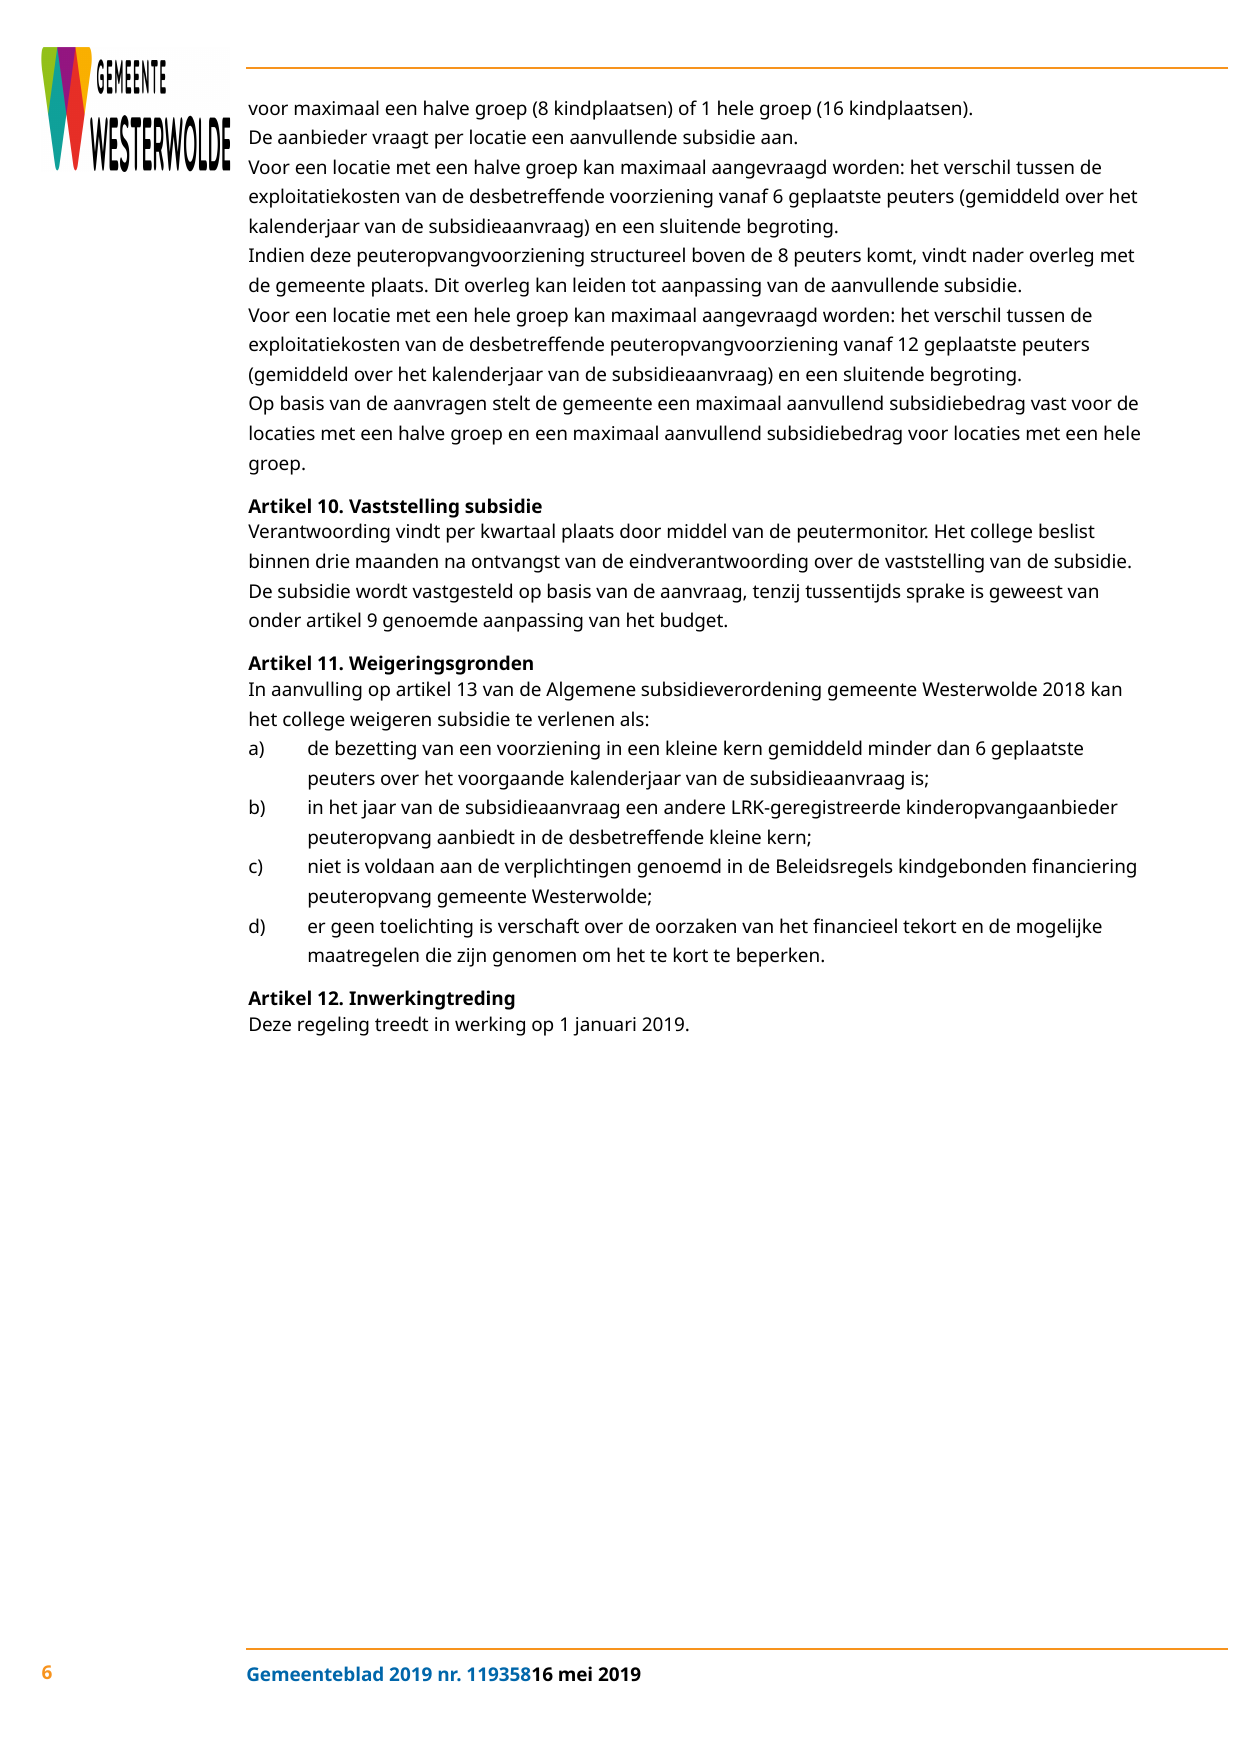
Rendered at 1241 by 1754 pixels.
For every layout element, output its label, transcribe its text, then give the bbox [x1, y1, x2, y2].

list in het jaar van de subsidieaanvraag een andere LRK-geregistreerde kinderopvangaanbieder peuteropvang aanbiedt in de desbetreffende kleine kern; [248, 794, 1152, 850]
list niet is voldaan aan de verplichtingen genoemd in de Beleidsregels kindgebonden financiering peuteropvang gemeente Westerwolde; [248, 854, 1152, 909]
list er geen toelichting is verschaft over de oorzaken van het financieel tekort en de mogelijke maatregelen die zijn genomen om het te kort te beperken. [248, 913, 1152, 968]
text Voor een locatie met een halve groep kan maximaal aangevraagd worden: het verschil tussen de exploitatiekosten van de desbetreffende voorziening vanaf 6 geplaatste peuters (gemiddeld over het kalenderjaar van de subsidieaanvraag) en een sluitende begroting. [248, 154, 1152, 239]
text De aanbieder vraagt per locatie een aanvullende subsidie aan. [248, 124, 1152, 150]
text Artikel 12. Inwerkingtreding [248, 986, 1152, 1011]
text voor maximaal een halve groep (8 kindplaatsen) of 1 hele groep (16 kindplaatsen). [248, 95, 1152, 121]
picture [41, 47, 231, 172]
text Voor een locatie met een hele groep kan maximaal aangevraagd worden: het verschil tussen de exploitatiekosten van de desbetreffende peuteropvangvoorziening vanaf 12 geplaatste peuters (gemiddeld over het kalenderjaar van de subsidieaanvraag) en een sluitende begroting. [248, 302, 1152, 387]
list de bezetting van een voorziening in een kleine kern gemiddeld minder dan 6 geplaatste peuters over het voorgaande kalenderjaar van de subsidieaanvraag is; [248, 735, 1152, 791]
text Op basis van de aanvragen stelt de gemeente een maximaal aanvullend subsidiebedrag vast voor de locaties met een halve groep en een maximaal aanvullend subsidiebedrag voor locaties met een hele groep. [248, 391, 1152, 476]
text Verantwoording vindt per kwartaal plaats door middel van de peutermonitor. Het college beslist binnen drie maanden na ontvangst van de eindverantwoording over de vaststelling van de subsidie. De subsidie wordt vastgesteld op basis van de aanvraag, tenzij tussentijds sprake is geweest van onder artikel 9 genoemde aanpassing van het budget. [248, 519, 1152, 633]
text Deze regeling treedt in werking op 1 januari 2019. [248, 1011, 1152, 1037]
text Indien deze peuteropvangvoorziening structureel boven de 8 peuters komt, vindt nader overleg met de gemeente plaats. Dit overleg kan leiden tot aanpassing van de aanvullende subsidie. [248, 243, 1152, 298]
text Artikel 11. Weigeringsgronden [248, 651, 1152, 676]
text In aanvulling op artikel 13 van de Algemene subsidieverordening gemeente Westerwolde 2018 kan het college weigeren subsidie te verlenen als: [248, 676, 1152, 732]
text Artikel 10. Vaststelling subsidie [248, 493, 1152, 519]
